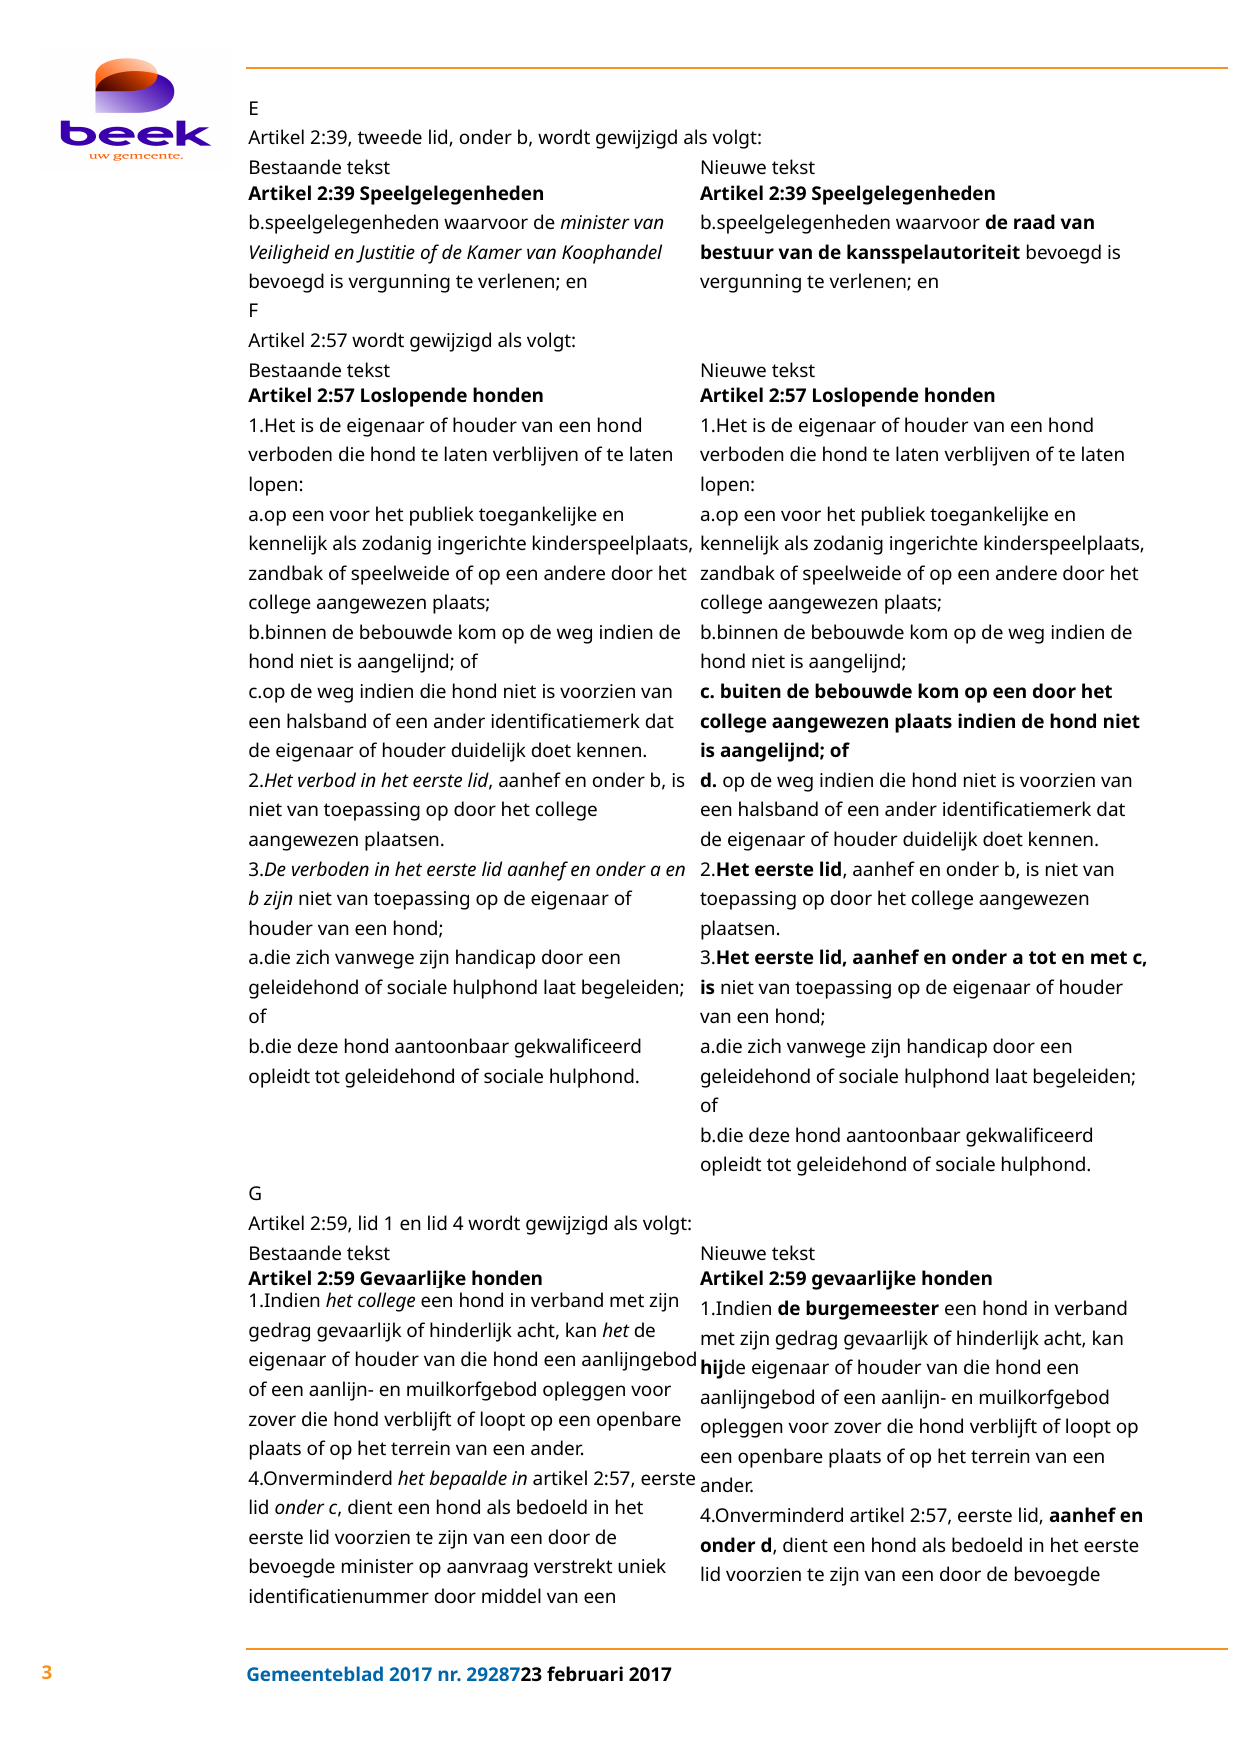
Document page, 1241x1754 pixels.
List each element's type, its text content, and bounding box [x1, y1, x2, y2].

table_cell Artikel 2:39 Speelgelegenheden b.speelgelegenheden waarvoor de raad van bestuur van de kansspelautoriteit bevoegd is vergunning te verlenen; en [700, 180, 1152, 294]
table_header Nieuwe tekst [700, 154, 1152, 180]
table_header Bestaande tekst [248, 1240, 700, 1266]
table_cell Artikel 2:59 Gevaarlijke honden 1.Indien het college een hond in verband met zijn gedrag gevaarlijk of hinderlijk acht, kan het de eigenaar of houder van die hond een aanlijngebod of een aanlijn- en muilkorfgebod opleggen voor zover die hond verblijft of loopt op een openbare plaats of op het terrein van een ander. 4.Onverminderd het bepaalde in artikel 2:57, eerste lid onder c, dient een hond als bedoeld in het eerste lid voorzien te zijn van een door de bevoegde minister op aanvraag verstrekt uniek identificatienummer door middel van een [248, 1266, 700, 1609]
table_cell Artikel 2:59 gevaarlijke honden 1.Indien de burgemeester een hond in verband met zijn gedrag gevaarlijk of hinderlijk acht, kan hijde eigenaar of houder van die hond een aanlijngebod of een aanlijn- en muilkorfgebod opleggen voor zover die hond verblijft of loopt op een openbare plaats of op het terrein van een ander. 4.Onverminderd artikel 2:57, eerste lid, aanhef en onder d, dient een hond als bedoeld in het eerste lid voorzien te zijn van een door de bevoegde [700, 1266, 1152, 1609]
table_header Nieuwe tekst [700, 1240, 1152, 1266]
text G [248, 1181, 1152, 1206]
table_cell Artikel 2:39 Speelgelegenheden b.speelgelegenheden waarvoor de minister van Veiligheid en Justitie of de Kamer van Koophandel bevoegd is vergunning te verlenen; en [248, 180, 700, 294]
text Artikel 2:39, tweede lid, onder b, wordt gewijzigd als volgt: [248, 124, 1152, 150]
table_cell Artikel 2:57 Loslopende honden 1.Het is de eigenaar of houder van een hond verboden die hond te laten verblijven of te laten lopen: a.op een voor het publiek toegankelijke en kennelijk als zodanig ingerichte kinderspeelplaats, zandbak of speelweide of op een andere door het college aangewezen plaats; b.binnen de bebouwde kom op de weg indien de hond niet is aangelijnd; c. buiten de bebouwde kom op een door het college aangewezen plaats indien de hond niet is aangelijnd; of d. op de weg indien die hond niet is voorzien van een halsband of een ander identificatiemerk dat de eigenaar of houder duidelijk doet kennen. 2.Het eerste lid, aanhef en onder b, is niet van toepassing op door het college aangewezen plaatsen. 3.Het eerste lid, aanhef en onder a tot en met c, is niet van toepassing op de eigenaar of houder van een hond; a.die zich vanwege zijn handicap door een geleidehond of sociale hulphond laat begeleiden; of b.die deze hond aantoonbaar gekwalificeerd opleidt tot geleidehond of sociale hulphond. [700, 383, 1152, 1177]
table_header Bestaande tekst [248, 154, 700, 180]
text E [248, 95, 1152, 121]
picture [41, 47, 231, 172]
table_cell Artikel 2:57 Loslopende honden 1.Het is de eigenaar of houder van een hond verboden die hond te laten verblijven of te laten lopen: a.op een voor het publiek toegankelijke en kennelijk als zodanig ingerichte kinderspeelplaats, zandbak of speelweide of op een andere door het college aangewezen plaats; b.binnen de bebouwde kom op de weg indien de hond niet is aangelijnd; of c.op de weg indien die hond niet is voorzien van een halsband of een ander identificatiemerk dat de eigenaar of houder duidelijk doet kennen. 2.Het verbod in het eerste lid, aanhef en onder b, is niet van toepassing op door het college aangewezen plaatsen. 3.De verboden in het eerste lid aanhef en onder a en b zijn niet van toepassing op de eigenaar of houder van een hond; a.die zich vanwege zijn handicap door een geleidehond of sociale hulphond laat begeleiden; of b.die deze hond aantoonbaar gekwalificeerd opleidt tot geleidehond of sociale hulphond. [248, 383, 700, 1177]
text F [248, 297, 1152, 323]
text Artikel 2:59, lid 1 en lid 4 wordt gewijzigd als volgt: [248, 1210, 1152, 1236]
table_header Nieuwe tekst [700, 357, 1152, 382]
text Artikel 2:57 wordt gewijzigd als volgt: [248, 327, 1152, 353]
table_header Bestaande tekst [248, 357, 700, 382]
